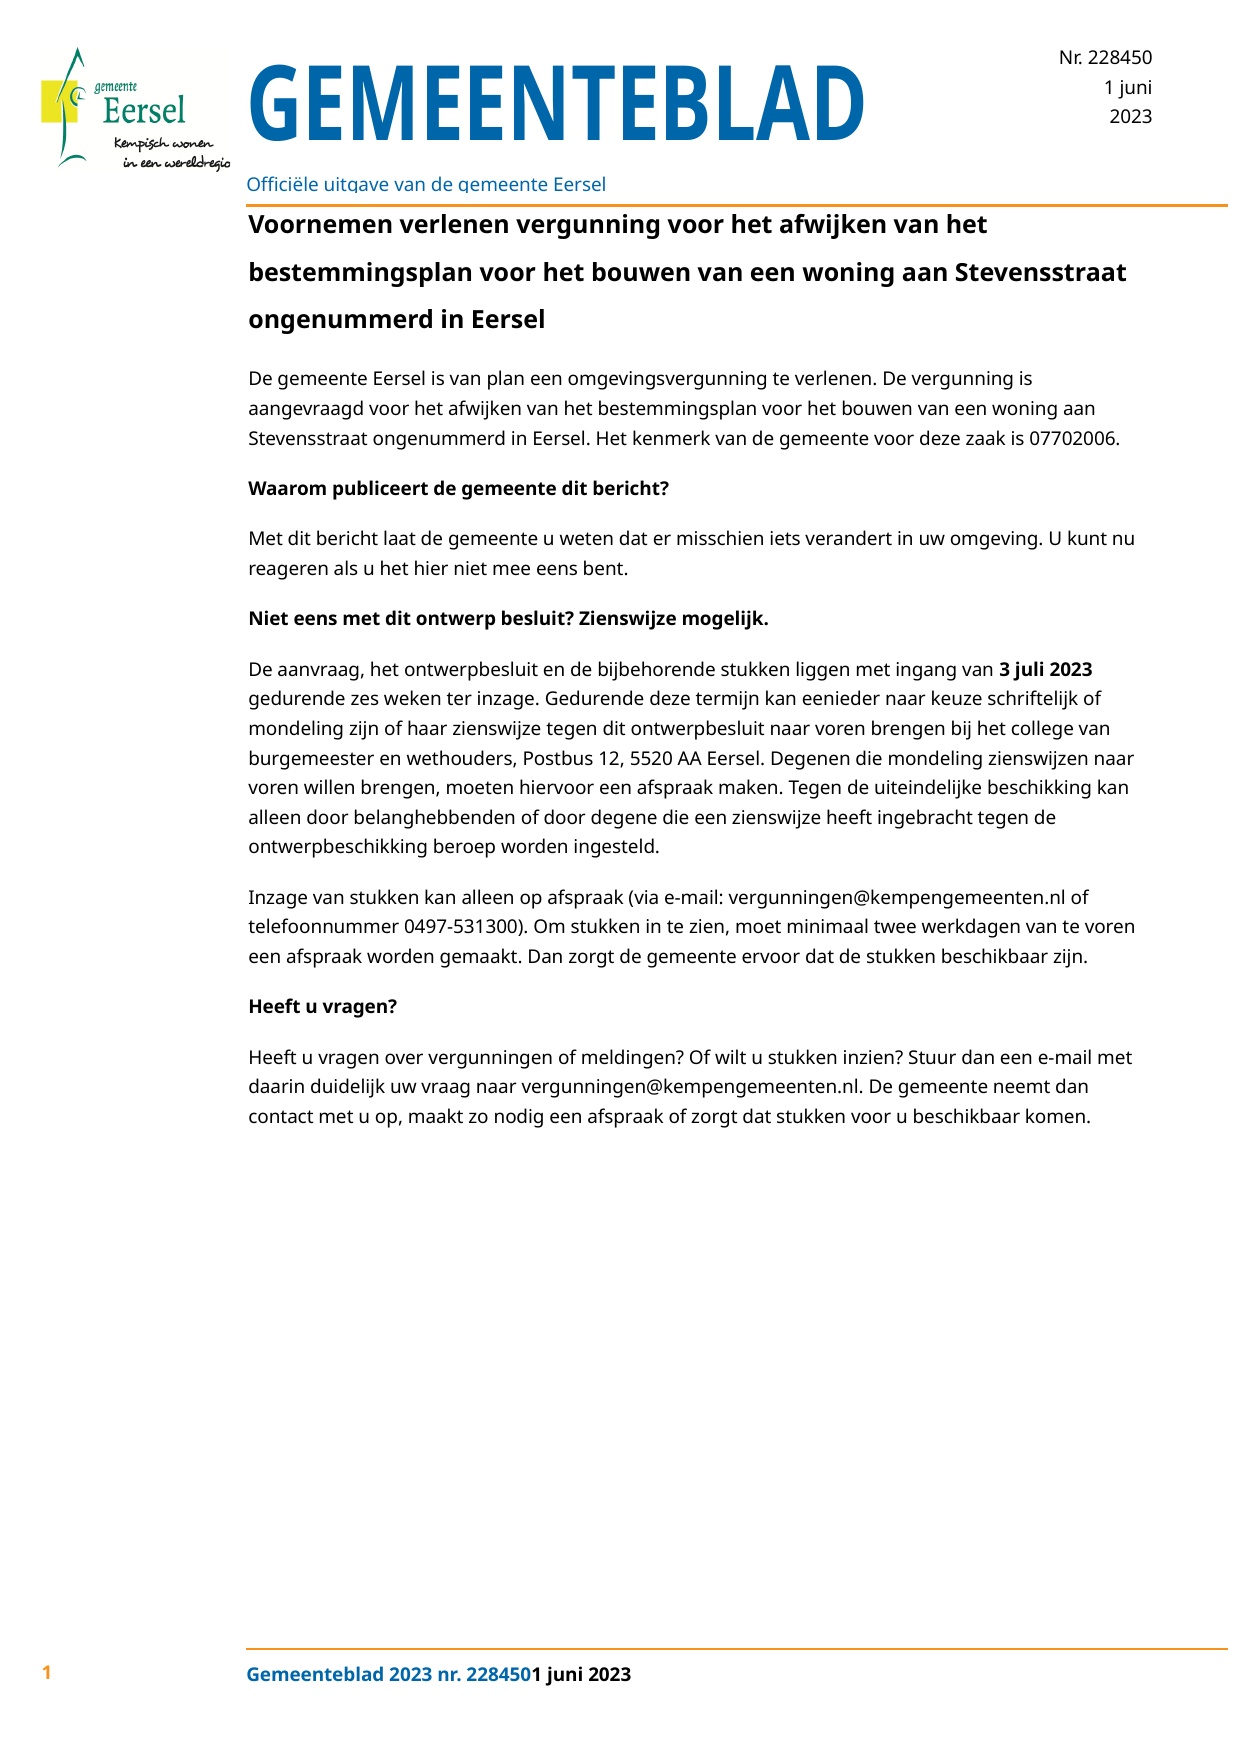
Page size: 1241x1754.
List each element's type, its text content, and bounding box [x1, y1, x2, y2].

text De aanvraag, het ontwerpbesluit en de bijbehorende stukken liggen met ingang van 3 juli 2023 gedurende zes weken ter inzage. Gedurende deze termijn kan eenieder naar keuze schriftelijk of mondeling zijn of haar zienswijze tegen dit ontwerpbesluit naar voren brengen bij het college van burgemeester en wethouders, Postbus 12, 5520 AA Eersel. Degenen die mondeling zienswijzen naar voren willen brengen, moeten hiervoor een afspraak maken. Tegen de uiteindelijke beschikking kan alleen door belanghebbenden of door degene die een zienswijze heeft ingebracht tegen de ontwerpbeschikking beroep worden ingesteld. [248, 656, 1152, 859]
text Heeft u vragen? [248, 993, 1152, 1019]
text Heeft u vragen over vergunningen of meldingen? Of wilt u stukken inzien? Stuur dan een e-mail met daarin duidelijk uw vraag naar vergunningen@kempengemeenten.nl. De gemeente neemt dan contact met u op, maakt zo nodig een afspraak of zorgt dat stukken voor u beschikbaar komen. [248, 1044, 1152, 1129]
text Voornemen verlenen vergunning voor het afwijken van het bestemmingsplan voor het bouwen van een woning aan Stevensstraat ongenummerd in Eersel [248, 207, 1152, 336]
text Met dit bericht laat de gemeente u weten dat er misschien iets verandert in uw omgeving. U kunt nu reageren als u het hier niet mee eens bent. [248, 526, 1152, 581]
text Inzage van stukken kan alleen op afspraak (via e-mail: vergunningen@kempengemeenten.nl of telefoonnummer 0497-531300). Om stukken in te zien, moet minimaal twee werkdagen van te voren een afspraak worden gemaakt. Dan zorgt de gemeente ervoor dat de stukken beschikbaar zijn. [248, 884, 1152, 969]
text Niet eens met dit ontwerp besluit? Zienswijze mogelijk. [248, 606, 1152, 631]
picture [41, 47, 231, 172]
text De gemeente Eersel is van plan een omgevingsvergunning te verlenen. De vergunning is aangevraagd voor het afwijken van het bestemmingsplan voor het bouwen van een woning aan Stevensstraat ongenummerd in Eersel. Het kenmerk van de gemeente voor deze zaak is 07702006. [248, 366, 1152, 450]
text Waarom publiceert de gemeente dit bericht? [248, 475, 1152, 501]
